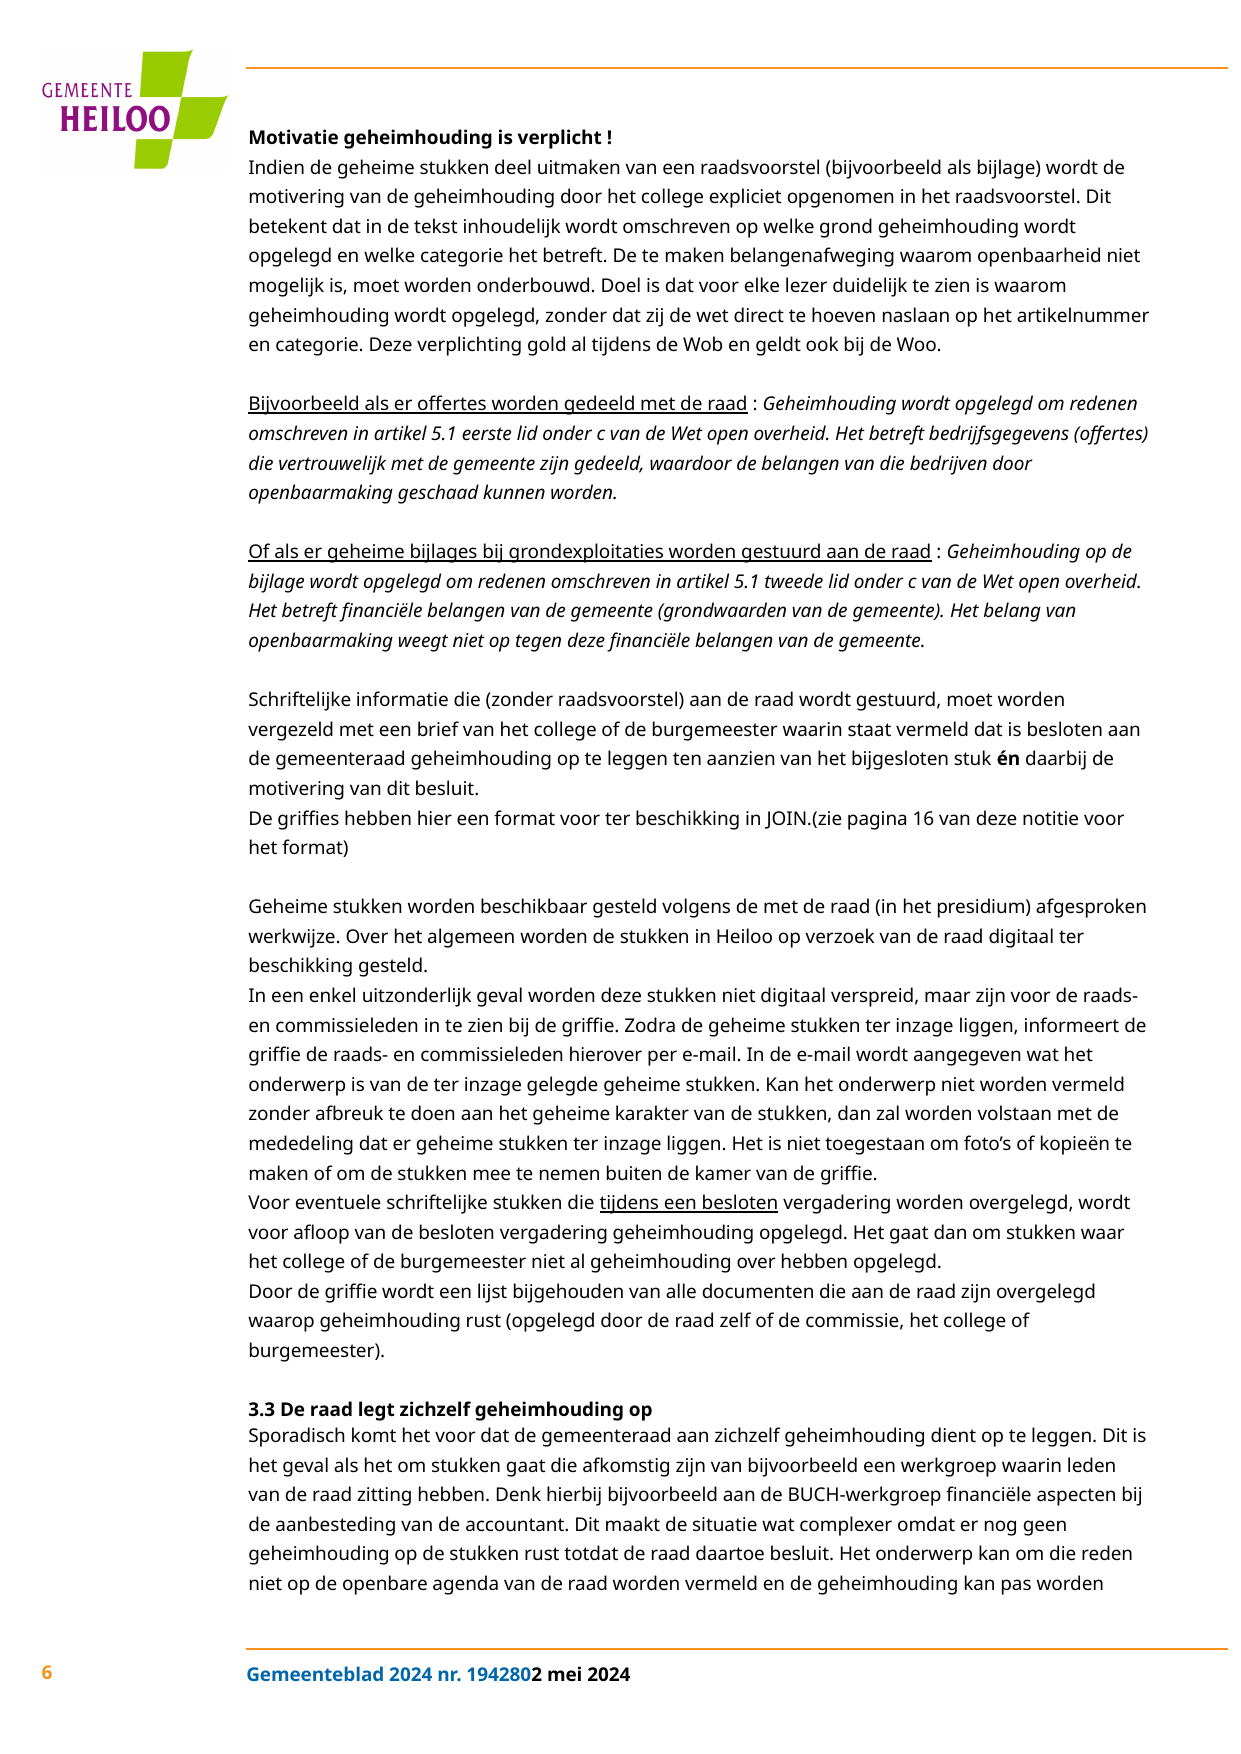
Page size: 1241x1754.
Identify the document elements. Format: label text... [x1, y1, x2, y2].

text In een enkel uitzonderlijk geval worden deze stukken niet digitaal verspreid, maar zijn voor de raads- en commissieleden in te zien bij de griffie. Zodra de geheime stukken ter inzage liggen, informeert de griffie de raads- en commissieleden hierover per e-mail. In de e-mail wordt aangegeven wat het onderwerp is van de ter inzage gelegde geheime stukken. Kan het onderwerp niet worden vermeld zonder afbreuk te doen aan het geheime karakter van de stukken, dan zal worden volstaan met de mededeling dat er geheime stukken ter inzage liggen. Het is niet toegestaan om foto’s of kopieën te maken of om de stukken mee te nemen buiten de kamer van de griffie. [248, 982, 1152, 1186]
text Sporadisch komt het voor dat de gemeenteraad aan zichzelf geheimhouding dient op te leggen. Dit is het geval als het om stukken gaat die afkomstig zijn van bijvoorbeeld een werkgroep waarin leden van de raad zitting hebben. Denk hierbij bijvoorbeeld aan de BUCH-werkgroep financiële aspecten bij de aanbesteding van de accountant. Dit maakt de situatie wat complexer omdat er nog geen geheimhouding op de stukken rust totdat de raad daartoe besluit. Het onderwerp kan om die reden niet op de openbare agenda van de raad worden vermeld en de geheimhouding kan pas worden [248, 1422, 1152, 1596]
text Motivatie geheimhouding is verplicht ! [248, 124, 1152, 150]
text 3.3 De raad legt zichzelf geheimhouding op [248, 1396, 1152, 1422]
text Door de griffie wordt een lijst bijgehouden van alle documenten die aan de raad zijn overgelegd waarop geheimhouding rust (opgelegd door de raad zelf of de commissie, het college of burgemeester). [248, 1278, 1152, 1363]
picture [41, 47, 231, 172]
text Bijvoorbeeld als er offertes worden gedeeld met de raad : Geheimhouding wordt opgelegd om redenen omschreven in artikel 5.1 eerste lid onder c van de Wet open overheid. Het betreft bedrijfsgegevens (offertes) die vertrouwelijk met de gemeente zijn gedeeld, waardoor de belangen van die bedrijven door openbaarmaking geschaad kunnen worden. [248, 391, 1152, 505]
text Of als er geheime bijlages bij grondexploitaties worden gestuurd aan de raad : Geheimhouding op de bijlage wordt opgelegd om redenen omschreven in artikel 5.1 tweede lid onder c van de Wet open overheid. Het betreft financiële belangen van de gemeente (grondwaarden van de gemeente). Het belang van openbaarmaking weegt niet op tegen deze financiële belangen van de gemeente. [248, 538, 1152, 653]
text Schriftelijke informatie die (zonder raadsvoorstel) aan de raad wordt gestuurd, moet worden vergezeld met een brief van het college of de burgemeester waarin staat vermeld dat is besloten aan de gemeenteraad geheimhouding op te leggen ten aanzien van het bijgesloten stuk én daarbij de motivering van dit besluit. [248, 686, 1152, 801]
text Voor eventuele schriftelijke stukken die tijdens een besloten vergadering worden overgelegd, wordt voor afloop van de besloten vergadering geheimhouding opgelegd. Het gaat dan om stukken waar het college of de burgemeester niet al geheimhouding over hebben opgelegd. [248, 1189, 1152, 1274]
text De griffies hebben hier een format voor ter beschikking in JOIN.(zie pagina 16 van deze notitie voor het format) [248, 805, 1152, 860]
text Indien de geheime stukken deel uitmaken van een raadsvoorstel (bijvoorbeeld als bijlage) wordt de motivering van de geheimhouding door het college expliciet opgenomen in het raadsvoorstel. Dit betekent dat in de tekst inhoudelijk wordt omschreven op welke grond geheimhouding wordt opgelegd en welke categorie het betreft. De te maken belangenafweging waarom openbaarheid niet mogelijk is, moet worden onderbouwd. Doel is dat voor elke lezer duidelijk te zien is waarom geheimhouding wordt opgelegd, zonder dat zij de wet direct te hoeven naslaan op het artikelnummer en categorie. Deze verplichting gold al tijdens de Wob en geldt ook bij de Woo. [248, 154, 1152, 357]
text Geheime stukken worden beschikbaar gesteld volgens de met de raad (in het presidium) afgesproken werkwijze. Over het algemeen worden de stukken in Heiloo op verzoek van de raad digitaal ter beschikking gesteld. [248, 893, 1152, 978]
